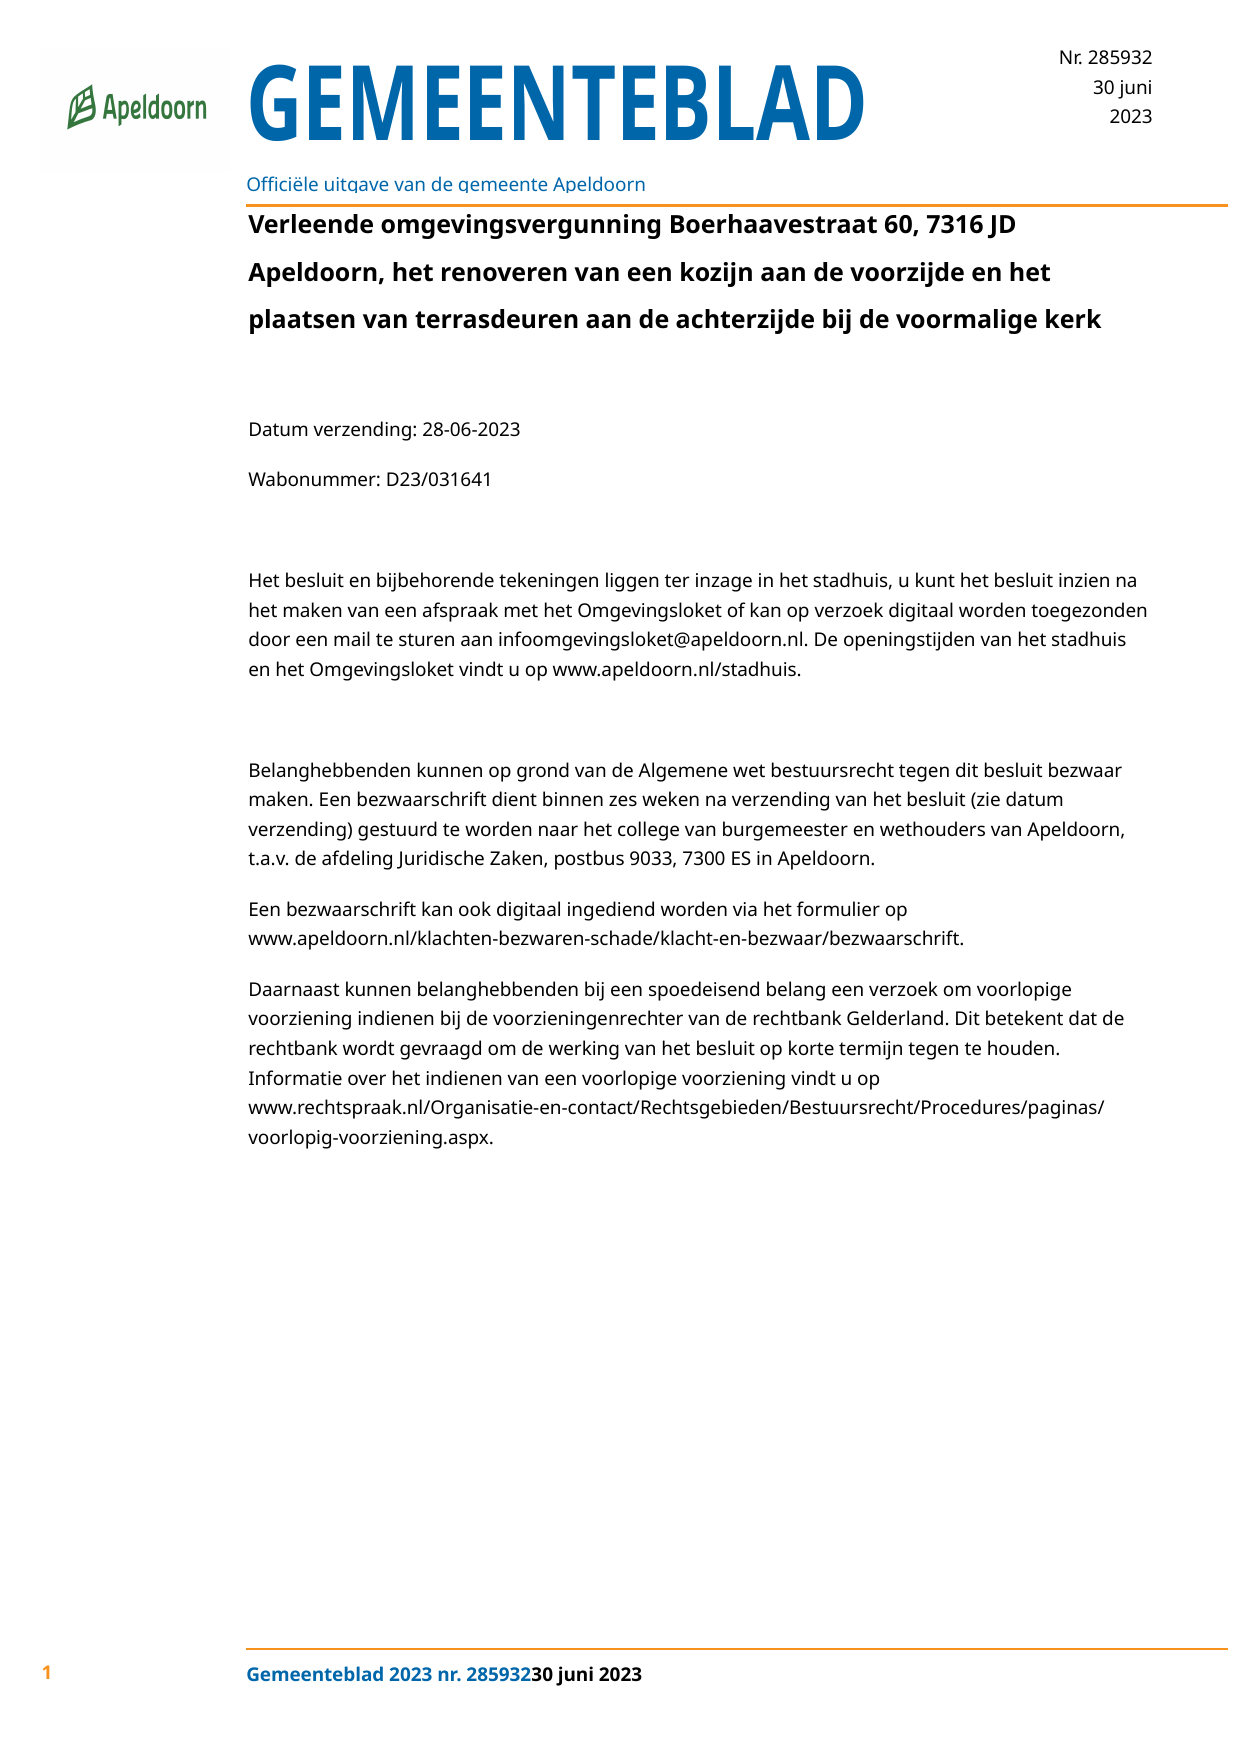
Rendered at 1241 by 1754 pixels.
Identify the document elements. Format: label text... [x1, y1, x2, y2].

text Belanghebbenden kunnen op grond van de Algemene wet bestuursrecht tegen dit besluit bezwaar maken. Een bezwaarschrift dient binnen zes weken na verzending van het besluit (zie datum verzending) gestuurd te worden naar het college van burgemeester en wethouders van Apeldoorn, t.a.v. de afdeling Juridische Zaken, postbus 9033, 7300 ES in Apeldoorn. [248, 757, 1152, 871]
text Wabonummer: D23/031641 [248, 466, 1152, 492]
text Datum verzending: 28-06-2023 [248, 416, 1152, 442]
text Daarnaast kunnen belanghebbenden bij een spoedeisend belang een verzoek om voorlopige voorziening indienen bij de voorzieningenrechter van de rechtbank Gelderland. Dit betekent dat de rechtbank wordt gevraagd om de werking van het besluit op korte termijn tegen te houden. Informatie over het indienen van een voorlopige voorziening vindt u op www.rechtspraak.nl/Organisatie-en-contact/Rechtsgebieden/Bestuursrecht/Procedures/paginas/voorlopig-voorziening.aspx. [248, 976, 1152, 1149]
text Het besluit en bijbehorende tekeningen liggen ter inzage in het stadhuis, u kunt het besluit inzien na het maken van een afspraak met het Omgevingsloket of kan op verzoek digitaal worden toegezonden door een mail te sturen aan infoomgevingsloket@apeldoorn.nl. De openingstijden van het stadhuis en het Omgevingsloket vindt u op www.apeldoorn.nl/stadhuis. [248, 567, 1152, 682]
text Een bezwaarschrift kan ook digitaal ingediend worden via het formulier op www.apeldoorn.nl/klachten-bezwaren-schade/klacht-en-bezwaar/bezwaarschrift. [248, 896, 1152, 951]
picture [41, 47, 231, 172]
text Verleende omgevingsvergunning Boerhaavestraat 60, 7316 JD Apeldoorn, het renoveren van een kozijn aan de voorzijde en het plaatsen van terrasdeuren aan de achterzijde bij de voormalige kerk [248, 207, 1152, 336]
